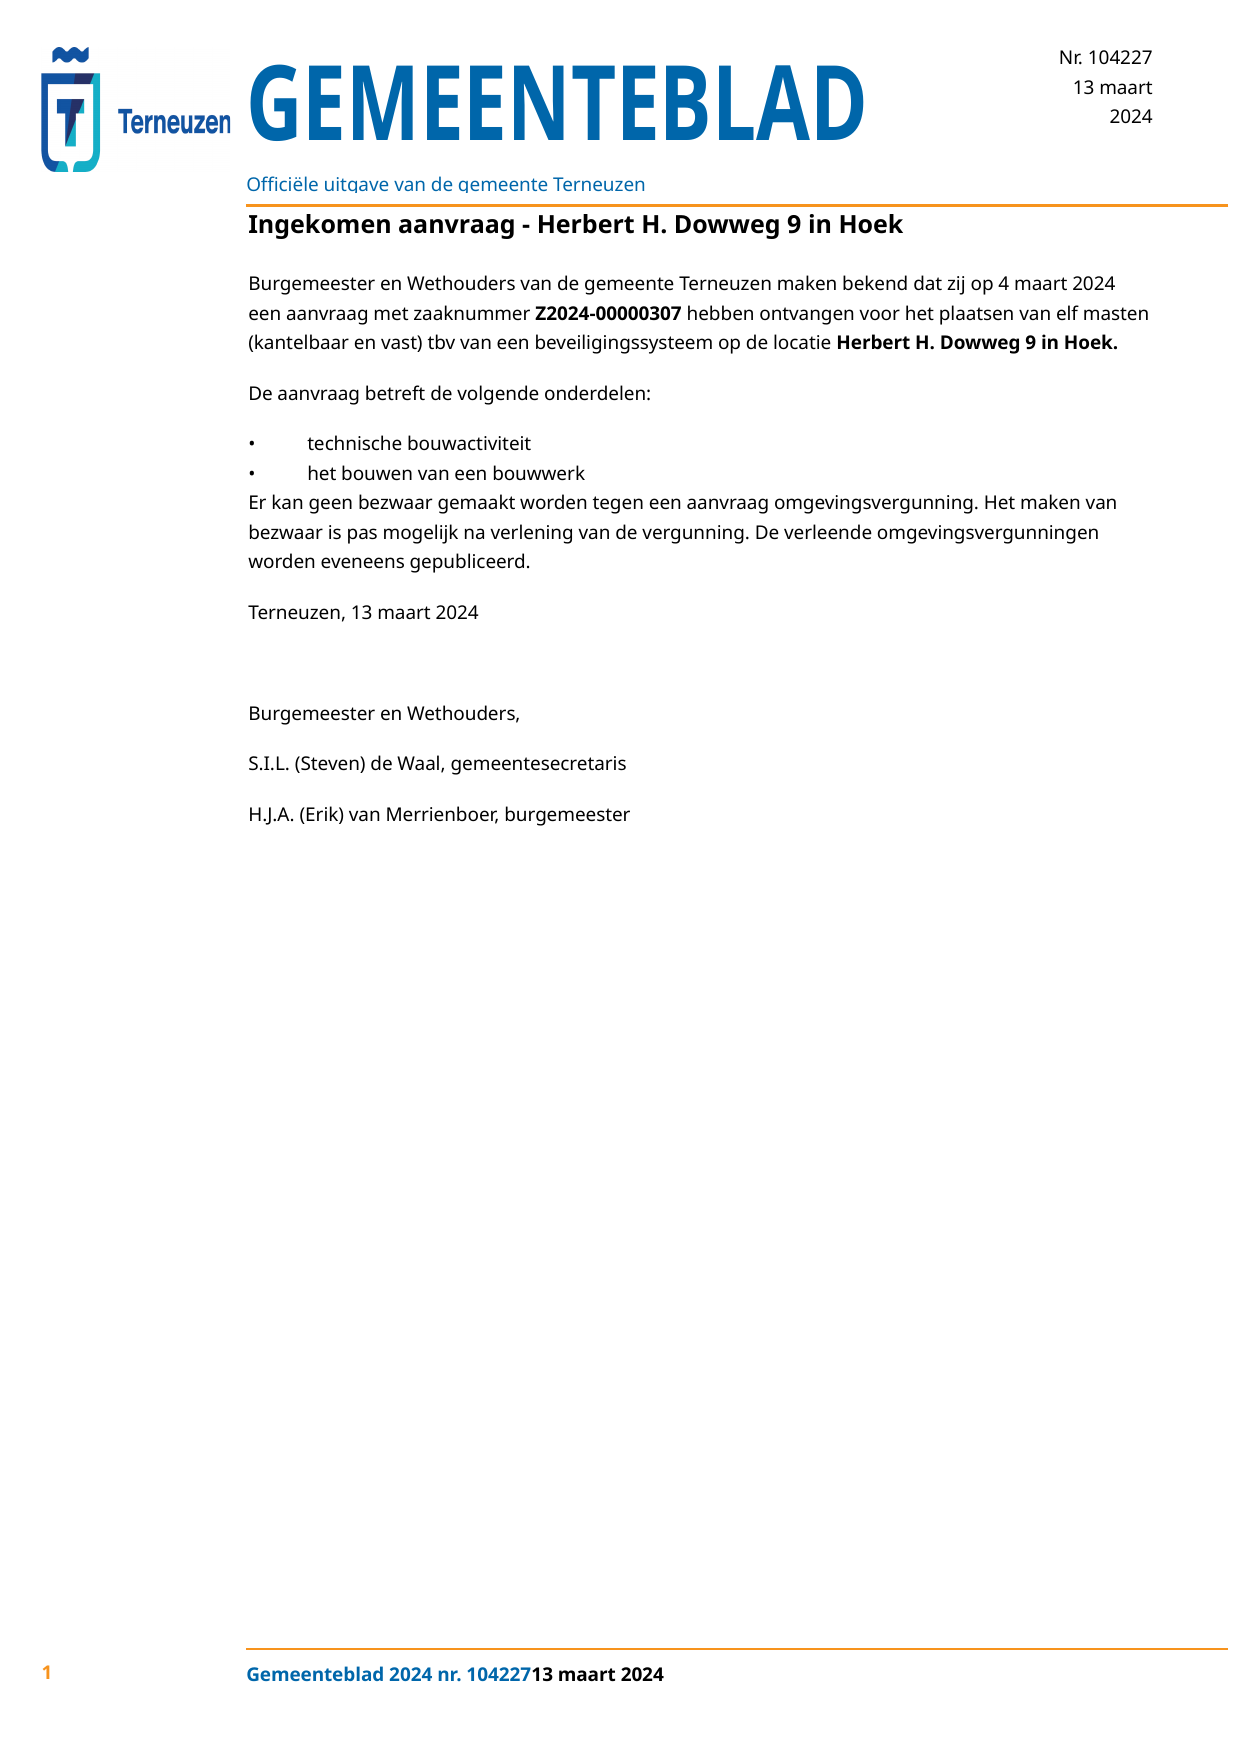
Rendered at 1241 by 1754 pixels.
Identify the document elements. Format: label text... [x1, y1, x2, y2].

text Ingekomen aanvraag - Herbert H. Dowweg 9 in Hoek [248, 207, 1152, 241]
text Burgemeester en Wethouders van de gemeente Terneuzen maken bekend dat zij op 4 maart 2024 een aanvraag met zaaknummer Z2024-00000307 hebben ontvangen voor het plaatsen van elf masten (kantelbaar en vast) tbv van een beveiligingssysteem op de locatie Herbert H. Dowweg 9 in Hoek. [248, 270, 1152, 355]
list het bouwen van een bouwwerk [248, 460, 1152, 486]
text Burgemeester en Wethouders, [248, 700, 1152, 726]
text S.I.L. (Steven) de Waal, gemeentesecretaris [248, 750, 1152, 776]
text Er kan geen bezwaar gemaakt worden tegen een aanvraag omgevingsvergunning. Het maken van bezwaar is pas mogelijk na verlening van de vergunning. De verleende omgevingsvergunningen worden eveneens gepubliceerd. [248, 489, 1152, 574]
picture [41, 47, 231, 172]
text De aanvraag betreft de volgende onderdelen: [248, 380, 1152, 406]
list technische bouwactiviteit [248, 430, 1152, 456]
text H.J.A. (Erik) van Merrienboer, burgemeester [248, 801, 1152, 826]
text Terneuzen, 13 maart 2024 [248, 599, 1152, 625]
